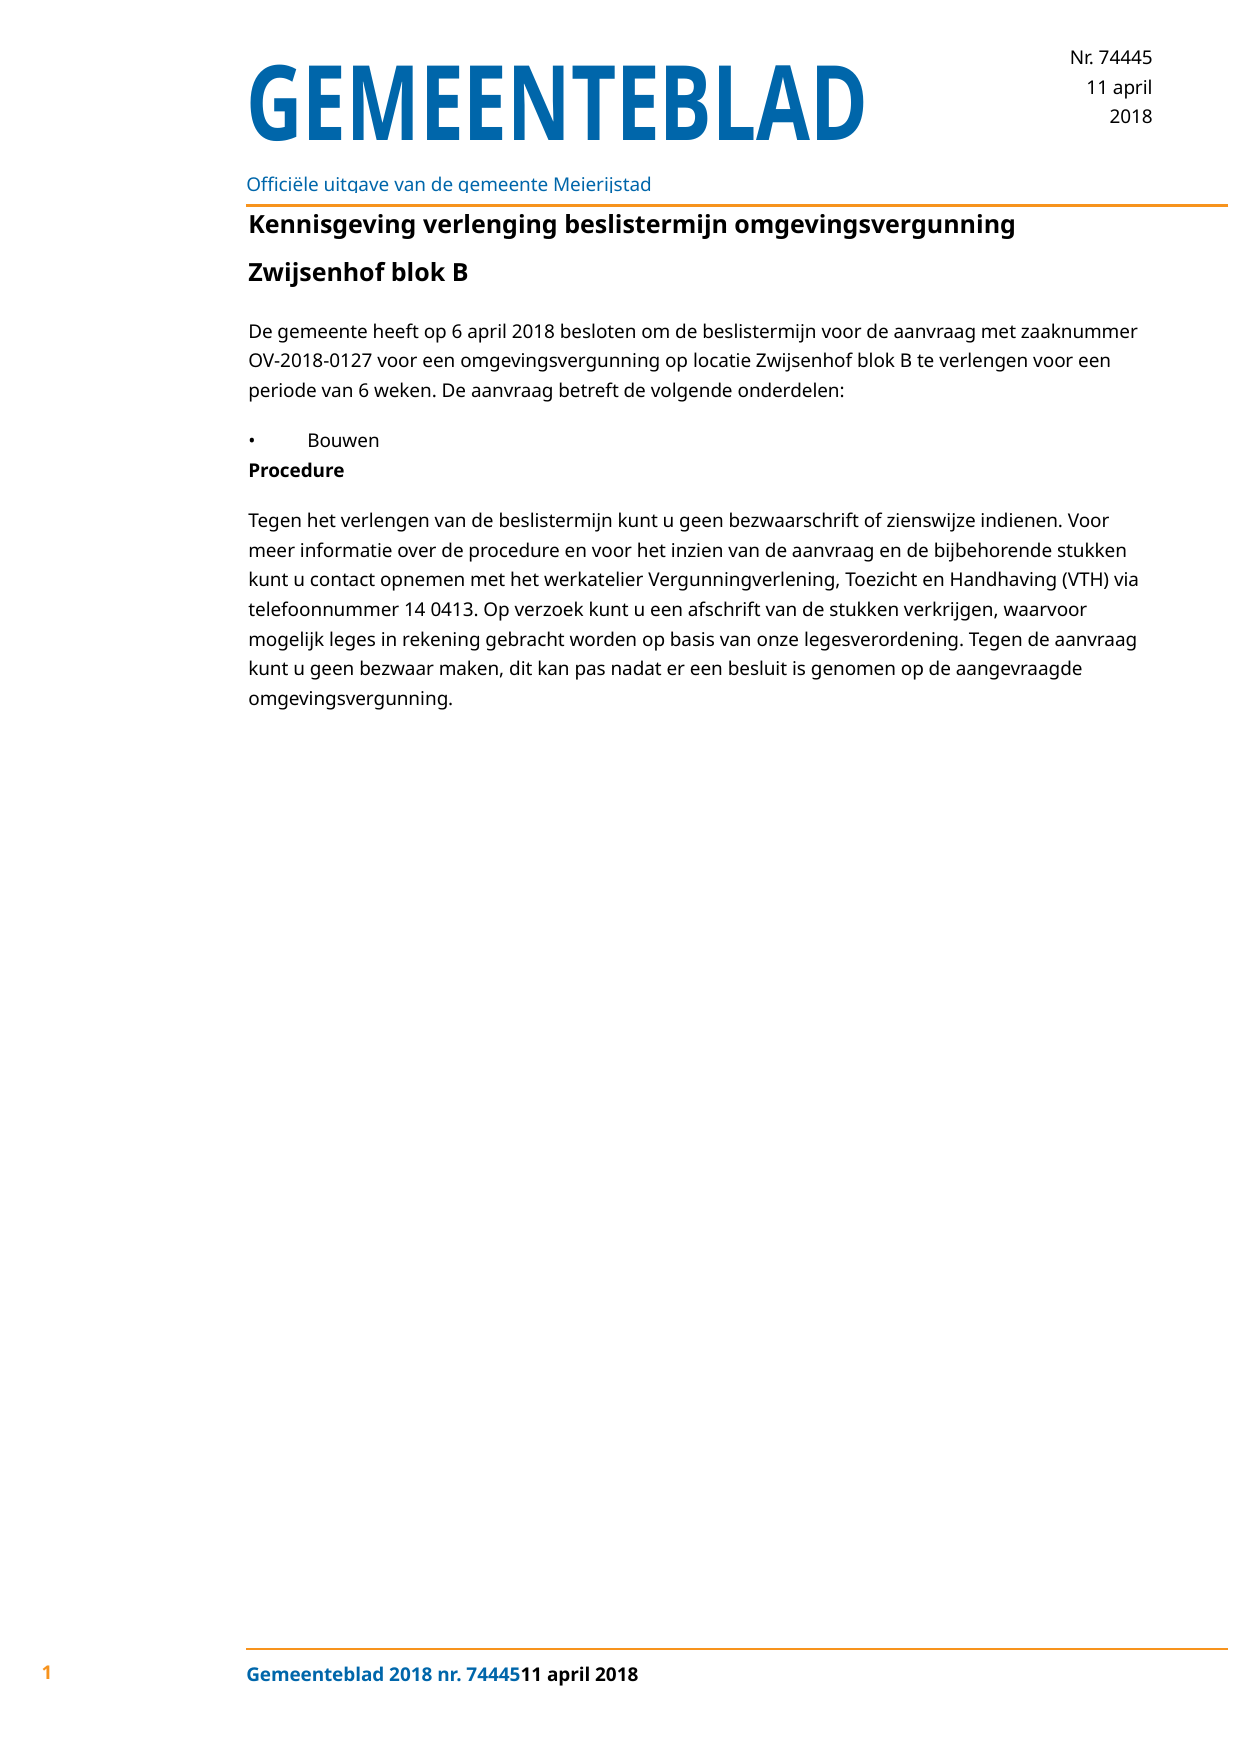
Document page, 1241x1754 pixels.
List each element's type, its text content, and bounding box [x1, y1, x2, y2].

text De gemeente heeft op 6 april 2018 besloten om de beslistermijn voor de aanvraag met zaaknummer OV-2018-0127 voor een omgevingsvergunning op locatie Zwijsenhof blok B te verlengen voor een periode van 6 weken. De aanvraag betreft de volgende onderdelen: [248, 318, 1152, 403]
text Kennisgeving verlenging beslistermijn omgevingsvergunning Zwijsenhof blok B [248, 207, 1152, 288]
text Tegen het verlengen van de beslistermijn kunt u geen bezwaarschrift of zienswijze indienen. Voor meer informatie over de procedure en voor het inzien van de aanvraag en de bijbehorende stukken kunt u contact opnemen met het werkatelier Vergunningverlening, Toezicht en Handhaving (VTH) via telefoonnummer 14 0413. Op verzoek kunt u een afschrift van de stukken verkrijgen, waarvoor mogelijk leges in rekening gebracht worden op basis van onze legesverordening. Tegen de aanvraag kunt u geen bezwaar maken, dit kan pas nadat er een besluit is genomen op de aangevraagde omgevingsvergunning. [248, 507, 1152, 711]
text Procedure [248, 457, 1152, 483]
picture [41, 47, 231, 172]
list Bouwen [248, 427, 1152, 453]
